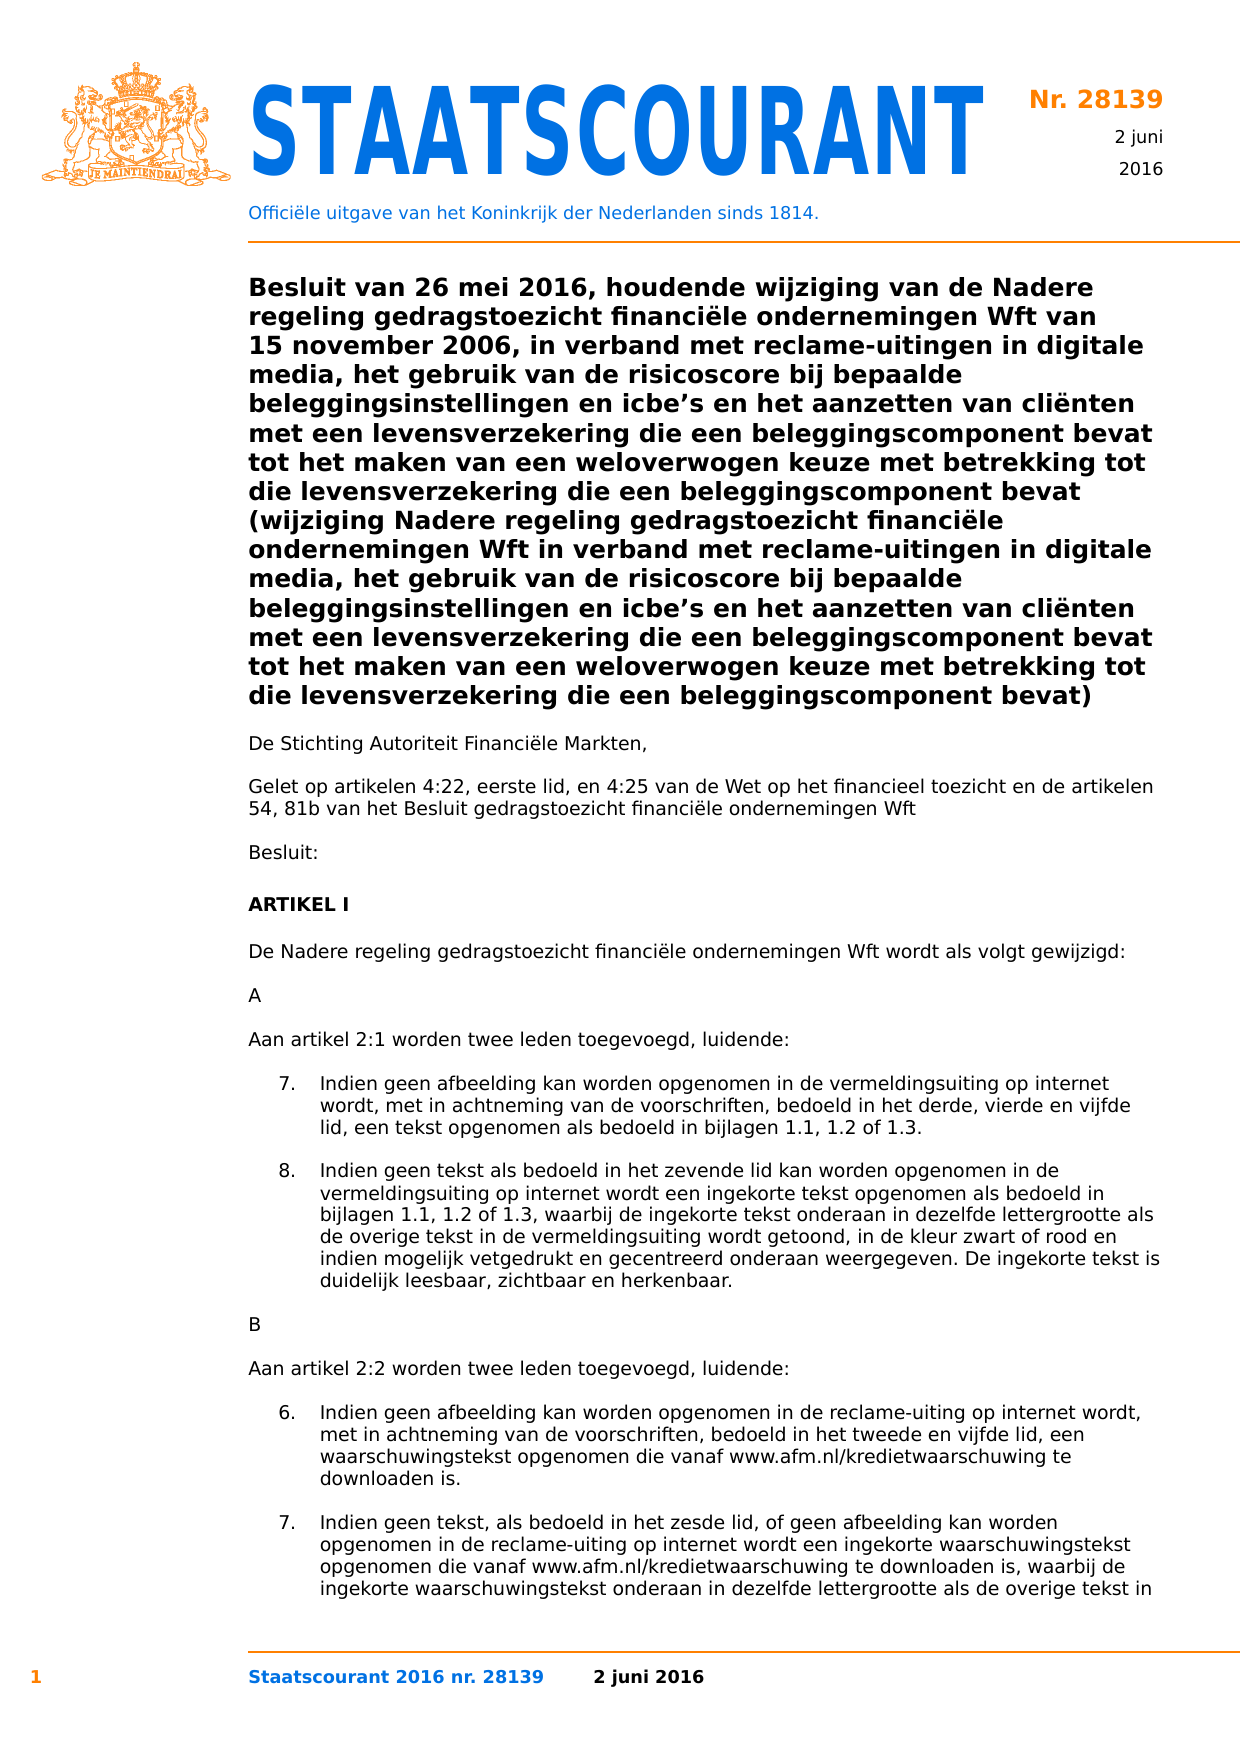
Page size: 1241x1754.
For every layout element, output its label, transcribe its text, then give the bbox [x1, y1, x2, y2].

text A [248, 985, 1163, 1007]
text Gelet op artikelen 4:22, eerste lid, en 4:25 van de Wet op het financieel toezicht en de artikelen 54, 81b van het Besluit gedragstoezicht financiële ondernemingen Wft [248, 776, 1163, 820]
picture [41, 62, 231, 186]
text Aan artikel 2:1 worden twee leden toegevoegd, luidende: [248, 1029, 1163, 1051]
text 6. Indien geen afbeelding kan worden opgenomen in de reclame-uiting op internet wordt, met in achtneming van de voorschriften, bedoeld in het tweede en vijfde lid, een waarschuwingstekst opgenomen die vanaf www.afm.nl/kredietwaarschuwing te downloaden is. [278, 1402, 1163, 1490]
text B [248, 1314, 1163, 1336]
text De Stichting Autoriteit Financiële Markten, [248, 732, 1163, 754]
table_header [25, 62, 248, 241]
table_cell 2 juni [998, 121, 1240, 153]
text Aan artikel 2:2 worden twee leden toegevoegd, luidende: [248, 1358, 1163, 1380]
table_cell 2016 [998, 153, 1240, 203]
text 8. Indien geen tekst als bedoeld in het zevende lid kan worden opgenomen in de vermeldingsuiting op internet wordt een ingekorte tekst opgenomen als bedoeld in bijlagen 1.1, 1.2 of 1.3, waarbij de ingekorte tekst onderaan in dezelfde lettergrootte als de overige tekst in de vermeldingsuiting wordt getoond, in de kleur zwart of rood en indien mogelijk vetgedrukt en gecentreerd onderaan weergegeven. De ingekorte tekst is duidelijk leesbaar, zichtbaar en herkenbaar. [278, 1160, 1163, 1292]
text Besluit: [248, 842, 1163, 864]
text 7. Indien geen afbeelding kan worden opgenomen in de vermeldingsuiting op internet wordt, met in achtneming van de voorschriften, bedoeld in het derde, vierde en vijfde lid, een tekst opgenomen als bedoeld in bijlagen 1.1, 1.2 of 1.3. [278, 1073, 1163, 1138]
table_cell Officiële uitgave van het Koninkrijk der Nederlanden sinds 1814. [248, 203, 1240, 241]
table_header STAATSCOURANT [248, 62, 998, 203]
subtitle ARTIKEL I [248, 894, 1163, 916]
text De Nadere regeling gedragstoezicht financiële ondernemingen Wft wordt als volgt gewijzigd: [248, 941, 1163, 963]
text 7. Indien geen tekst, als bedoeld in het zesde lid, of geen afbeelding kan worden opgenomen in de reclame-uiting op internet wordt een ingekorte waarschuwingstekst opgenomen die vanaf www.afm.nl/kredietwaarschuwing te downloaden is, waarbij de ingekorte waarschuwingstekst onderaan in dezelfde lettergrootte als de overige tekst in [278, 1512, 1163, 1599]
subtitle Besluit van 26 mei 2016, houdende wijziging van de Nadere regeling gedragstoezicht financiële ondernemingen Wft van 15 november 2006, in verband met reclame-uitingen in digitale media, het gebruik van de risicoscore bij bepaalde beleggingsinstellingen en icbe’s en het aanzetten van cliënten met een levensverzekering die een beleggingscomponent bevat tot het maken van een weloverwogen keuze met betrekking tot die levensverzekering die een beleggingscomponent bevat (wijziging Nadere regeling gedragstoezicht financiële ondernemingen Wft in verband met reclame-uitingen in digitale media, het gebruik van de risicoscore bij bepaalde beleggingsinstellingen en icbe’s en het aanzetten van cliënten met een levensverzekering die een beleggingscomponent bevat tot het maken van een weloverwogen keuze met betrekking tot die levensverzekering die een beleggingscomponent bevat) [248, 273, 1163, 711]
table_header Nr. 28139 [998, 62, 1240, 121]
